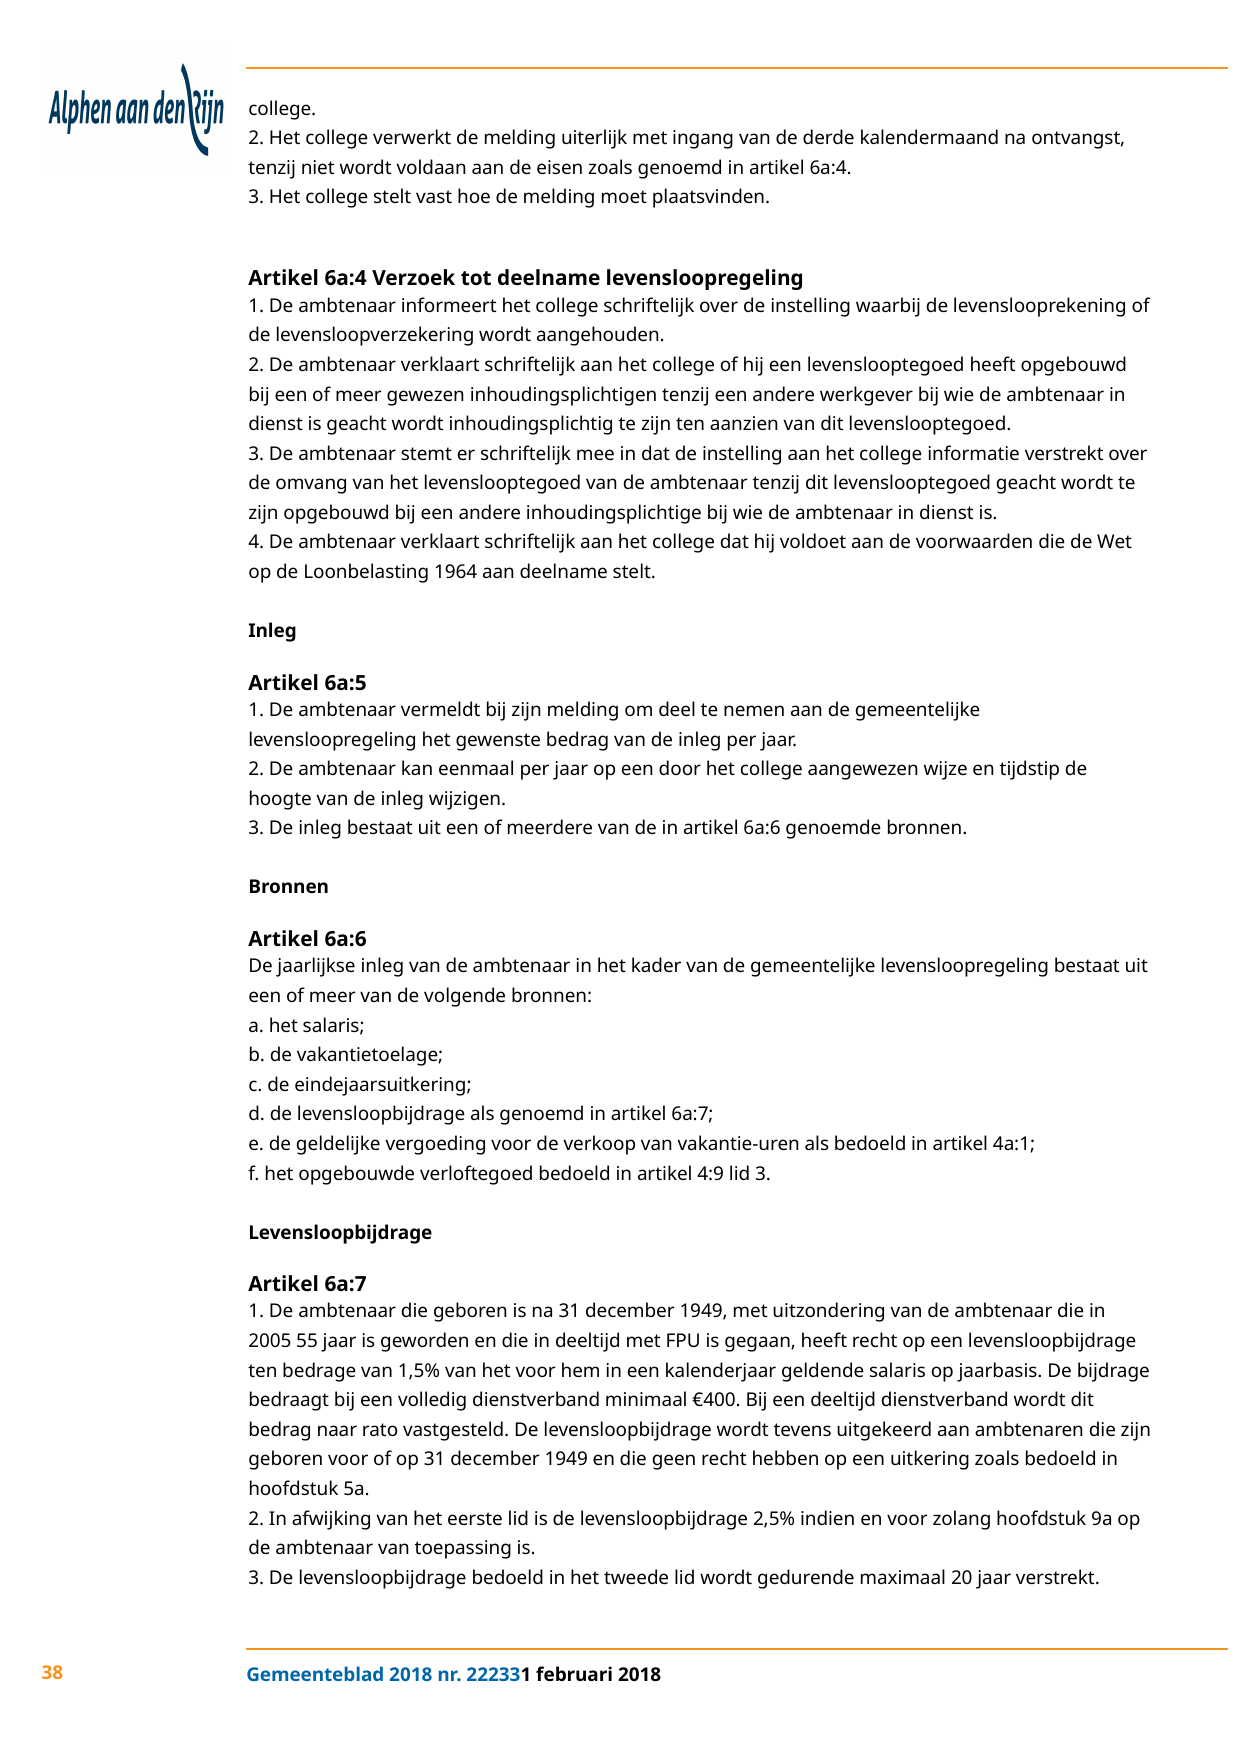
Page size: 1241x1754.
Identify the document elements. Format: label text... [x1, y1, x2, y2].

text 1. De ambtenaar die geboren is na 31 december 1949, met uitzondering van de ambtenaar die in 2005 55 jaar is geworden en die in deeltijd met FPU is gegaan, heeft recht op een levensloopbijdrage ten bedrage van 1,5% van het voor hem in een kalenderjaar geldende salaris op jaarbasis. De bijdrage bedraagt bij een volledig dienstverband minimaal €400. Bij een deeltijd dienstverband wordt dit bedrag naar rato vastgesteld. De levensloopbijdrage wordt tevens uitgekeerd aan ambtenaren die zijn geboren voor of op 31 december 1949 en die geen recht hebben op een uitkering zoals bedoeld in hoofdstuk 5a. [248, 1298, 1152, 1501]
text Artikel 6a:7 [248, 1269, 1152, 1298]
text e. de geldelijke vergoeding voor de verkoop van vakantie-uren als bedoeld in artikel 4a:1; [248, 1130, 1152, 1156]
text 3. De levensloopbijdrage bedoeld in het tweede lid wordt gedurende maximaal 20 jaar verstrekt. [248, 1564, 1152, 1590]
text Artikel 6a:4 Verzoek tot deelname levensloopregeling [248, 263, 1152, 292]
text De jaarlijkse inleg van de ambtenaar in het kader van de gemeentelijke levensloopregeling bestaat uit een of meer van de volgende bronnen: [248, 953, 1152, 1008]
text Levensloopbijdrage [248, 1219, 1152, 1244]
text Artikel 6a:6 [248, 924, 1152, 953]
text 4. De ambtenaar verklaart schriftelijk aan het college dat hij voldoet aan de voorwaarden die de Wet op de Loonbelasting 1964 aan deelname stelt. [248, 529, 1152, 584]
text college. [248, 95, 1152, 121]
picture [41, 47, 231, 172]
text Artikel 6a:5 [248, 668, 1152, 696]
text 2. Het college verwerkt de melding uiterlijk met ingang van de derde kalendermaand na ontvangst, tenzij niet wordt voldaan aan de eisen zoals genoemd in artikel 6a:4. [248, 124, 1152, 180]
text Bronnen [248, 874, 1152, 899]
text a. het salaris; [248, 1012, 1152, 1037]
text 1. De ambtenaar vermeldt bij zijn melding om deel te nemen aan de gemeentelijke levensloopregeling het gewenste bedrag van de inleg per jaar. [248, 696, 1152, 752]
text b. de vakantietoelage; [248, 1041, 1152, 1067]
text 3. De inleg bestaat uit een of meerdere van de in artikel 6a:6 genoemde bronnen. [248, 814, 1152, 840]
text 2. De ambtenaar verklaart schriftelijk aan het college of hij een levenslooptegoed heeft opgebouwd bij een of meer gewezen inhoudingsplichtigen tenzij een andere werkgever bij wie de ambtenaar in dienst is geacht wordt inhoudingsplichtig te zijn ten aanzien van dit levenslooptegoed. [248, 351, 1152, 436]
text c. de eindejaarsuitkering; [248, 1071, 1152, 1097]
text 3. De ambtenaar stemt er schriftelijk mee in dat de instelling aan het college informatie verstrekt over de omvang van het levenslooptegoed van de ambtenaar tenzij dit levenslooptegoed geacht wordt te zijn opgebouwd bij een andere inhoudingsplichtige bij wie de ambtenaar in dienst is. [248, 440, 1152, 525]
text f. het opgebouwde verloftegoed bedoeld in artikel 4:9 lid 3. [248, 1160, 1152, 1185]
text 1. De ambtenaar informeert het college schriftelijk over de instelling waarbij de levenslooprekening of de levensloopverzekering wordt aangehouden. [248, 292, 1152, 347]
text 2. De ambtenaar kan eenmaal per jaar op een door het college aangewezen wijze en tijdstip de hoogte van de inleg wijzigen. [248, 755, 1152, 811]
text 2. In afwijking van het eerste lid is de levensloopbijdrage 2,5% indien en voor zolang hoofdstuk 9a op de ambtenaar van toepassing is. [248, 1505, 1152, 1560]
text 3. Het college stelt vast hoe de melding moet plaatsvinden. [248, 183, 1152, 209]
text Inleg [248, 617, 1152, 643]
text d. de levensloopbijdrage als genoemd in artikel 6a:7; [248, 1101, 1152, 1126]
